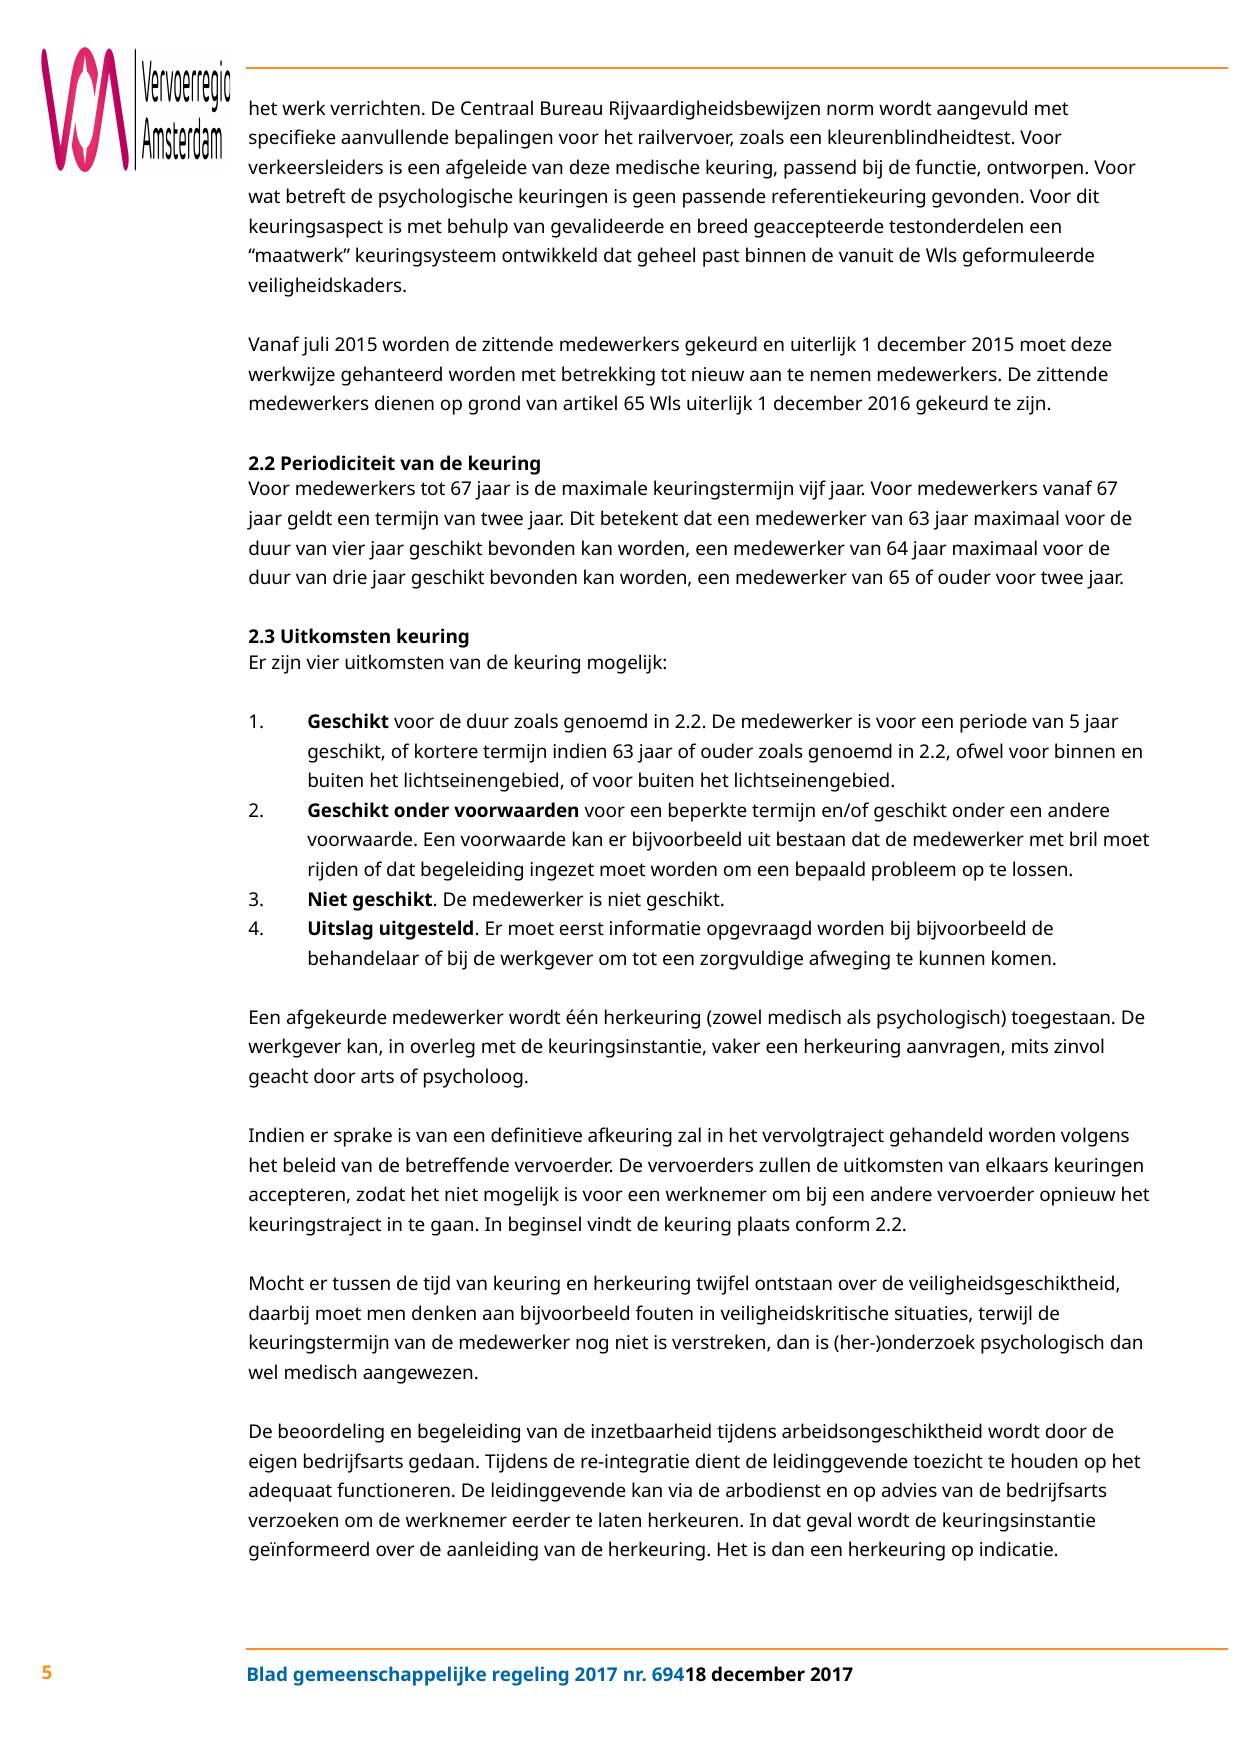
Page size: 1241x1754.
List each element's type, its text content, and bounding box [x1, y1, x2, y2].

text Voor medewerkers tot 67 jaar is de maximale keuringstermijn vijf jaar. Voor medewerkers vanaf 67 jaar geldt een termijn van twee jaar. Dit betekent dat een medewerker van 63 jaar maximaal voor de duur van vier jaar geschikt bevonden kan worden, een medewerker van 64 jaar maximaal voor de duur van drie jaar geschikt bevonden kan worden, een medewerker van 65 of ouder voor twee jaar. [248, 476, 1152, 590]
text Er zijn vier uitkomsten van de keuring mogelijk: [248, 649, 1152, 675]
list Geschikt voor de duur zoals genoemd in 2.2. De medewerker is voor een periode van 5 jaar geschikt, of kortere termijn indien 63 jaar of ouder zoals genoemd in 2.2, ofwel voor binnen en buiten het lichtseinengebied, of voor buiten het lichtseinengebied. [248, 708, 1152, 793]
picture [41, 47, 231, 172]
text 2.3 Uitkomsten keuring [248, 623, 1152, 649]
list Geschikt onder voorwaarden voor een beperkte termijn en/of geschikt onder een andere voorwaarde. Een voorwaarde kan er bijvoorbeeld uit bestaan dat de medewerker met bril moet rijden of dat begeleiding ingezet moet worden om een bepaald probleem op te lossen. [248, 797, 1152, 882]
text Vanaf juli 2015 worden de zittende medewerkers gekeurd en uiterlijk 1 december 2015 moet deze werkwijze gehanteerd worden met betrekking tot nieuw aan te nemen medewerkers. De zittende medewerkers dienen op grond van artikel 65 Wls uiterlijk 1 december 2016 gekeurd te zijn. [248, 331, 1152, 416]
text Mocht er tussen de tijd van keuring en herkeuring twijfel ontstaan over de veiligheidsgeschiktheid, daarbij moet men denken aan bijvoorbeeld fouten in veiligheidskritische situaties, terwijl de keuringstermijn van de medewerker nog niet is verstreken, dan is (her-)onderzoek psychologisch dan wel medisch aangewezen. [248, 1270, 1152, 1385]
list Uitslag uitgesteld. Er moet eerst informatie opgevraagd worden bij bijvoorbeeld de behandelaar of bij de werkgever om tot een zorgvuldige afweging te kunnen komen. [248, 915, 1152, 971]
text het werk verrichten. De Centraal Bureau Rijvaardigheidsbewijzen norm wordt aangevuld met specifieke aanvullende bepalingen voor het railvervoer, zoals een kleurenblindheidtest. Voor verkeersleiders is een afgeleide van deze medische keuring, passend bij de functie, ontworpen. Voor wat betreft de psychologische keuringen is geen passende referentiekeuring gevonden. Voor dit keuringsaspect is met behulp van gevalideerde en breed geaccepteerde testonderdelen een “maatwerk” keuringsysteem ontwikkeld dat geheel past binnen de vanuit de Wls geformuleerde veiligheidskaders. [248, 95, 1152, 298]
text Indien er sprake is van een definitieve afkeuring zal in het vervolgtraject gehandeld worden volgens het beleid van de betreffende vervoerder. De vervoerders zullen de uitkomsten van elkaars keuringen accepteren, zodat het niet mogelijk is voor een werknemer om bij een andere vervoerder opnieuw het keuringstraject in te gaan. In beginsel vindt de keuring plaats conform 2.2. [248, 1122, 1152, 1237]
text De beoordeling en begeleiding van de inzetbaarheid tijdens arbeidsongeschiktheid wordt door de eigen bedrijfsarts gedaan. Tijdens de re-integratie dient de leidinggevende toezicht te houden op het adequaat functioneren. De leidinggevende kan via de arbodienst en op advies van de bedrijfsarts verzoeken om de werknemer eerder te laten herkeuren. In dat geval wordt de keuringsinstantie geïnformeerd over de aanleiding van de herkeuring. Het is dan een herkeuring op indicatie. [248, 1418, 1152, 1562]
list Niet geschikt. De medewerker is niet geschikt. [248, 886, 1152, 912]
text Een afgekeurde medewerker wordt één herkeuring (zowel medisch als psychologisch) toegestaan. De werkgever kan, in overleg met de keuringsinstantie, vaker een herkeuring aanvragen, mits zinvol geacht door arts of psycholoog. [248, 1004, 1152, 1089]
text 2.2 Periodiciteit van de keuring [248, 450, 1152, 476]
